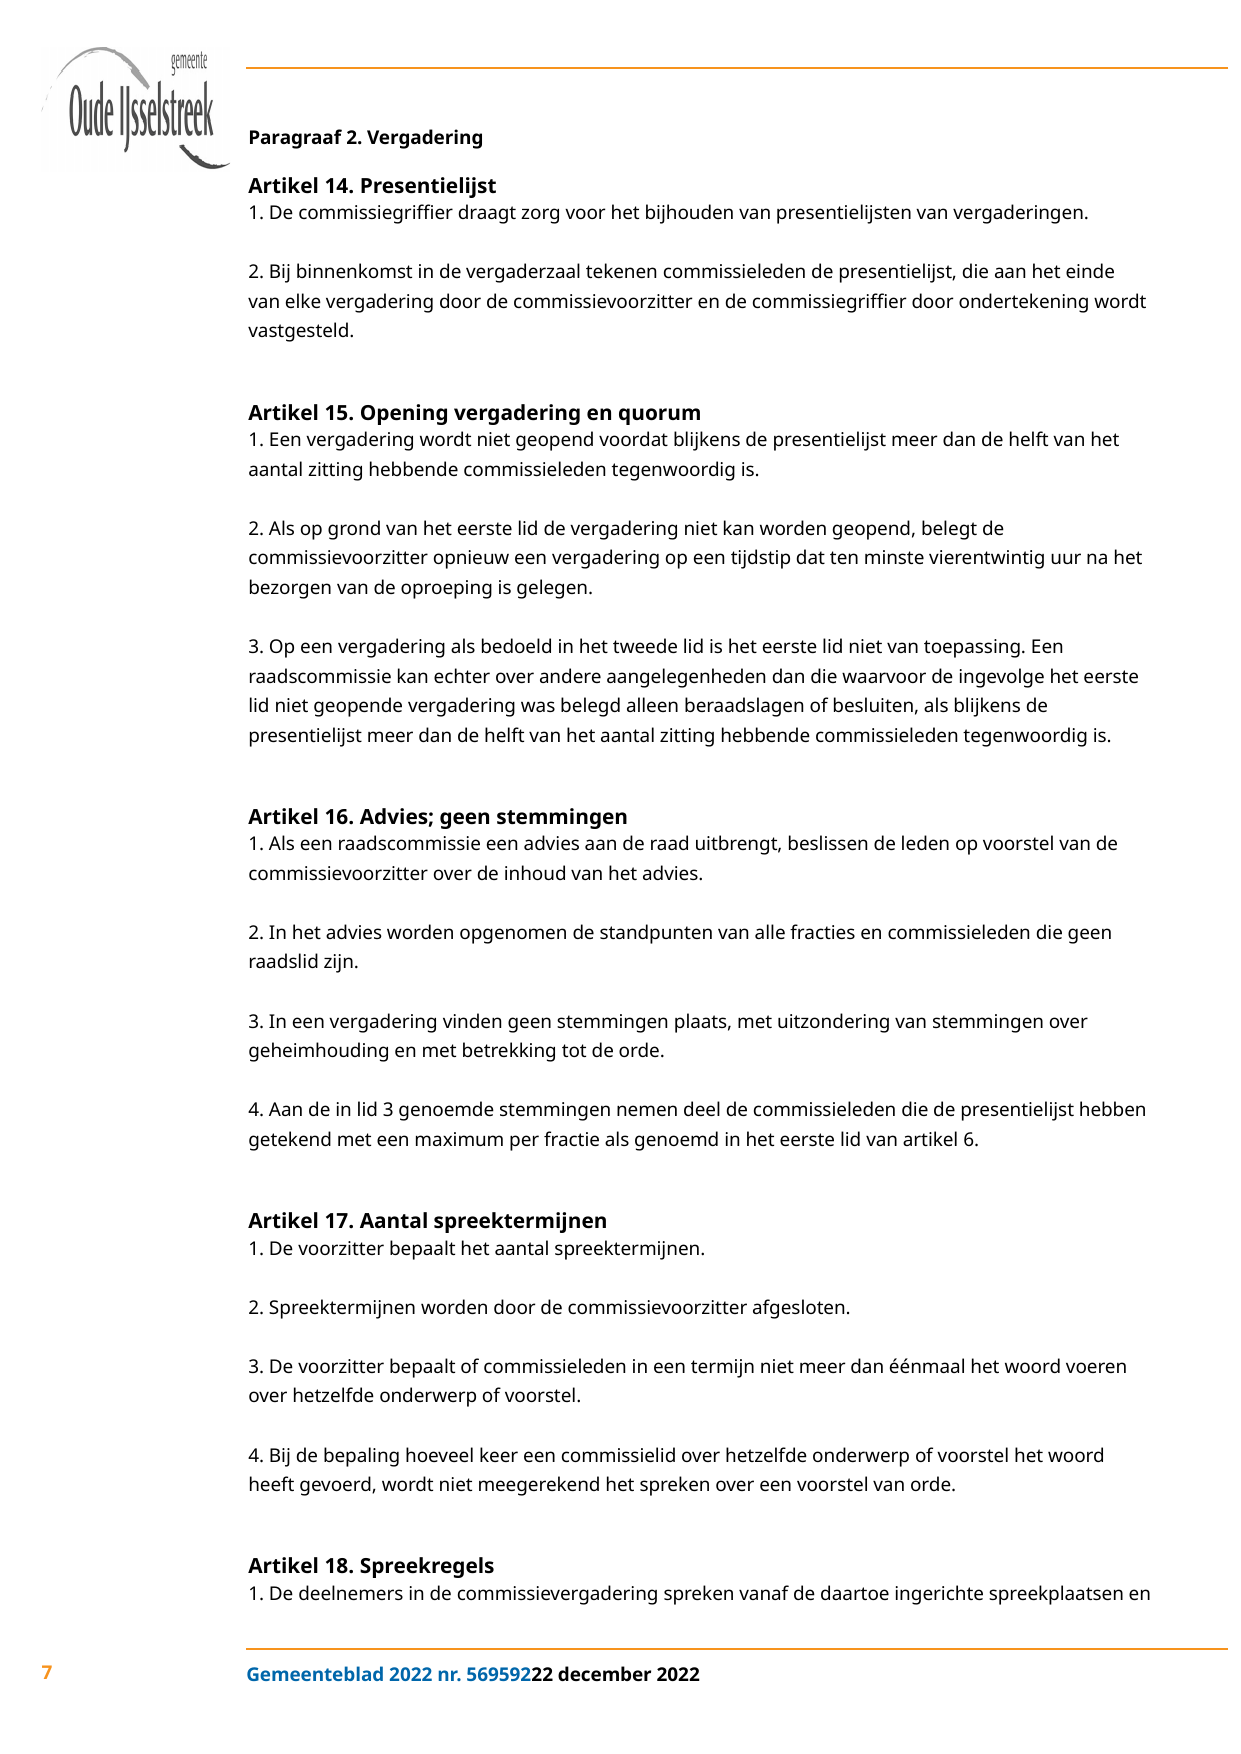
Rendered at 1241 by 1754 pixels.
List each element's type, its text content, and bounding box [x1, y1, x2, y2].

text 3. Op een vergadering als bedoeld in het tweede lid is het eerste lid niet van toepassing. Een raadscommissie kan echter over andere aangelegenheden dan die waarvoor de ingevolge het eerste lid niet geopende vergadering was belegd alleen beraadslagen of besluiten, als blijkens de presentielijst meer dan de helft van het aantal zitting hebbende commissieleden tegenwoordig is. [248, 633, 1152, 748]
text 1. Een vergadering wordt niet geopend voordat blijkens de presentielijst meer dan de helft van het aantal zitting hebbende commissieleden tegenwoordig is. [248, 426, 1152, 481]
text 2. Spreektermijnen worden door de commissievoorzitter afgesloten. [248, 1294, 1152, 1319]
text 3. In een vergadering vinden geen stemmingen plaats, met uitzondering van stemmingen over geheimhouding en met betrekking tot de orde. [248, 1008, 1152, 1063]
text Artikel 16. Advies; geen stemmingen [248, 802, 1152, 830]
text 3. De voorzitter bepaalt of commissieleden in een termijn niet meer dan éénmaal het woord voeren over hetzelfde onderwerp of voorstel. [248, 1353, 1152, 1408]
picture [41, 47, 231, 172]
text Artikel 18. Spreekregels [248, 1551, 1152, 1580]
text 1. De commissiegriffier draagt zorg voor het bijhouden van presentielijsten van vergaderingen. [248, 199, 1152, 225]
text 2. Bij binnenkomst in de vergaderzaal tekenen commissieleden de presentielijst, die aan het einde van elke vergadering door de commissievoorzitter en de commissiegriffier door ondertekening wordt vastgesteld. [248, 258, 1152, 343]
text Artikel 17. Aantal spreektermijnen [248, 1206, 1152, 1235]
text 4. Aan de in lid 3 genoemde stemmingen nemen deel de commissieleden die de presentielijst hebben getekend met een maximum per fractie als genoemd in het eerste lid van artikel 6. [248, 1097, 1152, 1152]
text 1. De voorzitter bepaalt het aantal spreektermijnen. [248, 1235, 1152, 1260]
text 2. In het advies worden opgenomen de standpunten van alle fracties en commissieleden die geen raadslid zijn. [248, 919, 1152, 974]
text 1. Als een raadscommissie een advies aan de raad uitbrengt, beslissen de leden op voorstel van de commissievoorzitter over de inhoud van het advies. [248, 830, 1152, 886]
text Artikel 15. Opening vergadering en quorum [248, 398, 1152, 426]
text 4. Bij de bepaling hoeveel keer een commissielid over hetzelfde onderwerp of voorstel het woord heeft gevoerd, wordt niet meegerekend het spreken over een voorstel van orde. [248, 1442, 1152, 1497]
text 1. De deelnemers in de commissievergadering spreken vanaf de daartoe ingerichte spreekplaatsen en [248, 1580, 1152, 1606]
text Artikel 14. Presentielijst [248, 171, 1152, 199]
text Paragraaf 2. Vergadering [248, 124, 1152, 150]
text 2. Als op grond van het eerste lid de vergadering niet kan worden geopend, belegt de commissievoorzitter opnieuw een vergadering op een tijdstip dat ten minste vierentwintig uur na het bezorgen van de oproeping is gelegen. [248, 515, 1152, 600]
